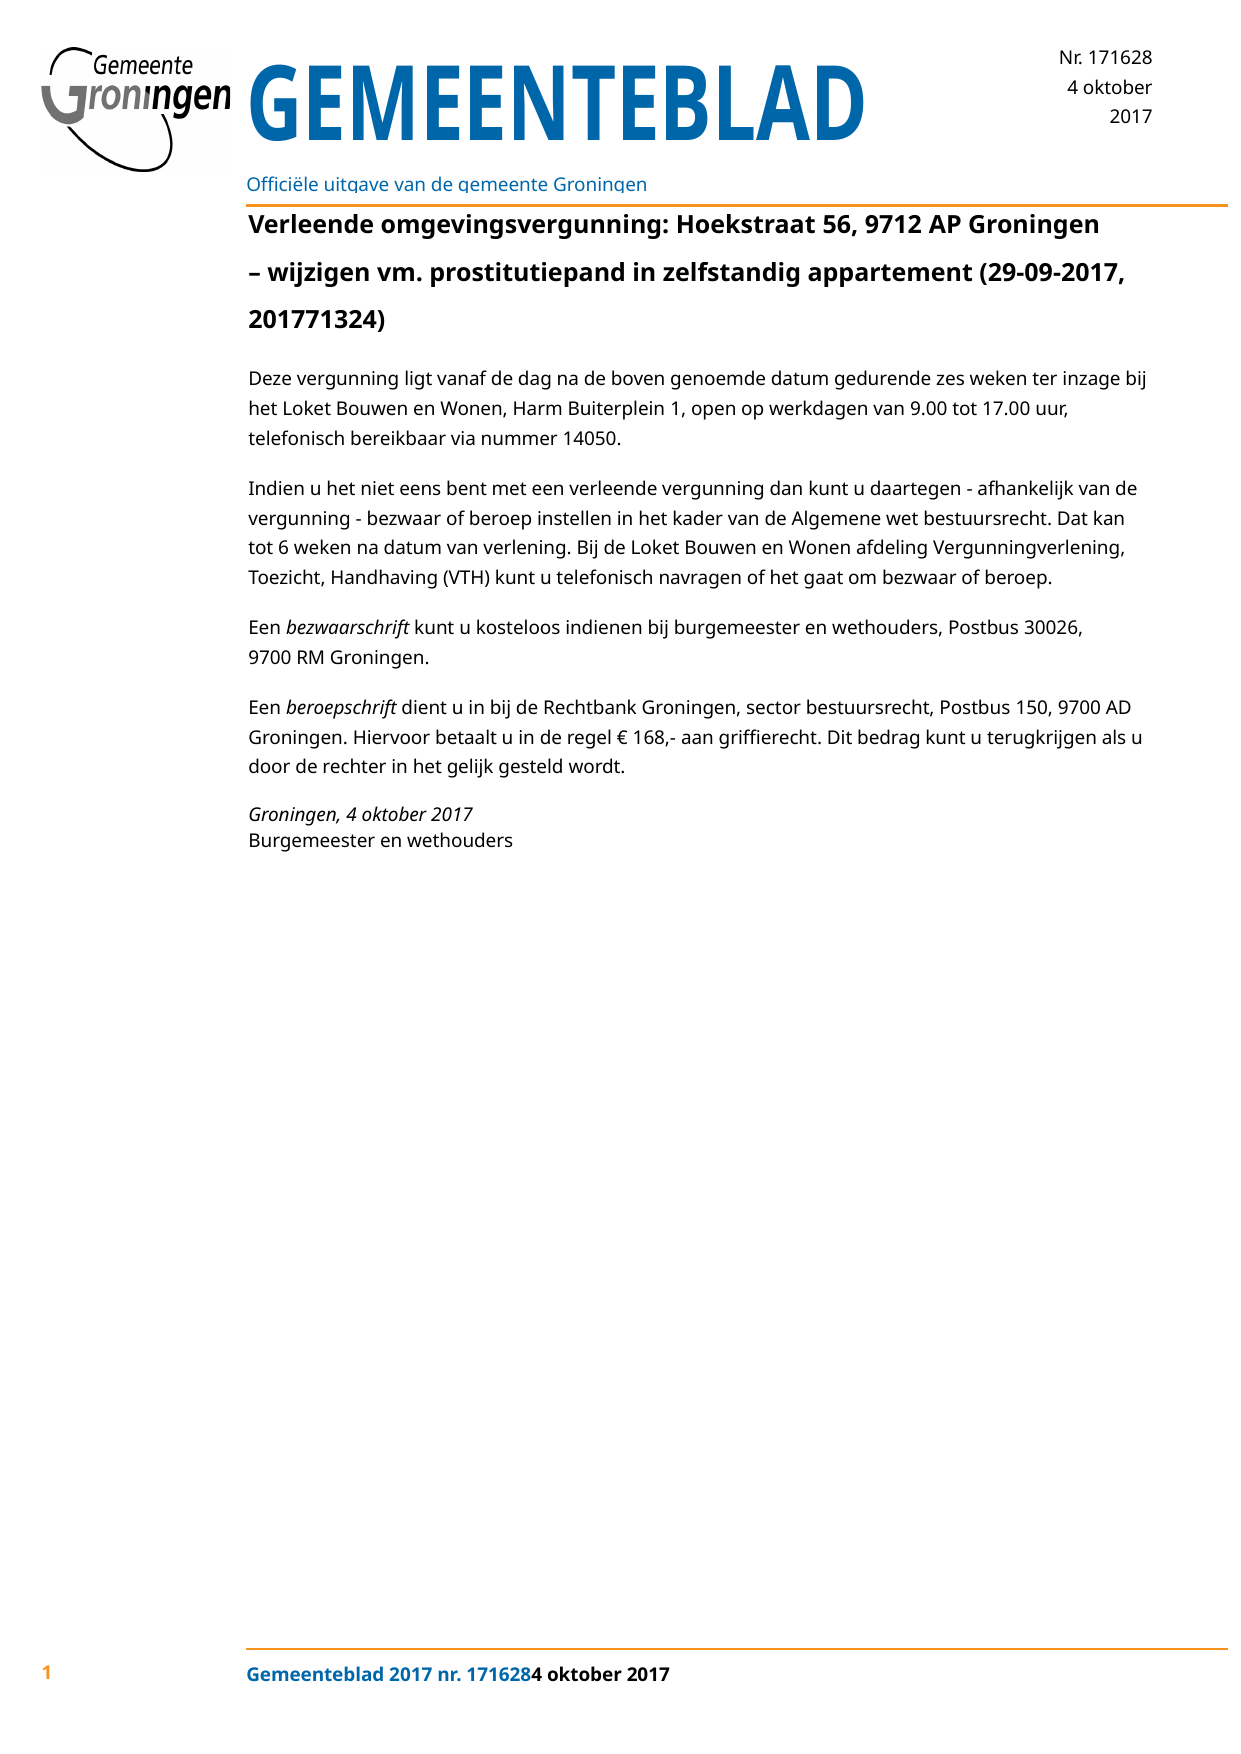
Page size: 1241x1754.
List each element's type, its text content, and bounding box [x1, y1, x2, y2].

text Indien u het niet eens bent met een verleende vergunning dan kunt u daartegen - afhankelijk van de vergunning - bezwaar of beroep instellen in het kader van de Algemene wet bestuursrecht. Dat kan tot 6 weken na datum van verlening. Bij de Loket Bouwen en Wonen afdeling Vergunningverlening, Toezicht, Handhaving (VTH) kunt u telefonisch navragen of het gaat om bezwaar of beroep. [248, 475, 1152, 589]
text Deze vergunning ligt vanaf de dag na de boven genoemde datum gedurende zes weken ter inzage bij het Loket Bouwen en Wonen, Harm Buiterplein 1, open op werkdagen van 9.00 tot 17.00 uur, telefonisch bereikbaar via nummer 14050. [248, 366, 1152, 450]
text Verleende omgevingsvergunning: Hoekstraat 56, 9712 AP Groningen – wijzigen vm. prostitutiepand in zelfstandig appartement (29-09-2017, 201771324) [248, 207, 1152, 336]
text Een beroepschrift dient u in bij de Rechtbank Groningen, sector bestuursrecht, Postbus 150, 9700 AD Groningen. Hiervoor betaalt u in de regel € 168,- aan griffierecht. Dit bedrag kunt u terugkrijgen als u door de rechter in het gelijk gesteld wordt. [248, 694, 1152, 779]
text Burgemeester en wethouders [248, 827, 1152, 853]
text Groningen, 4 oktober 2017 [248, 801, 1152, 827]
picture [41, 47, 231, 172]
text Een bezwaarschrift kunt u kosteloos indienen bij burgemeester en wethouders, Postbus 30026, 9700 RM Groningen. [248, 614, 1152, 669]
